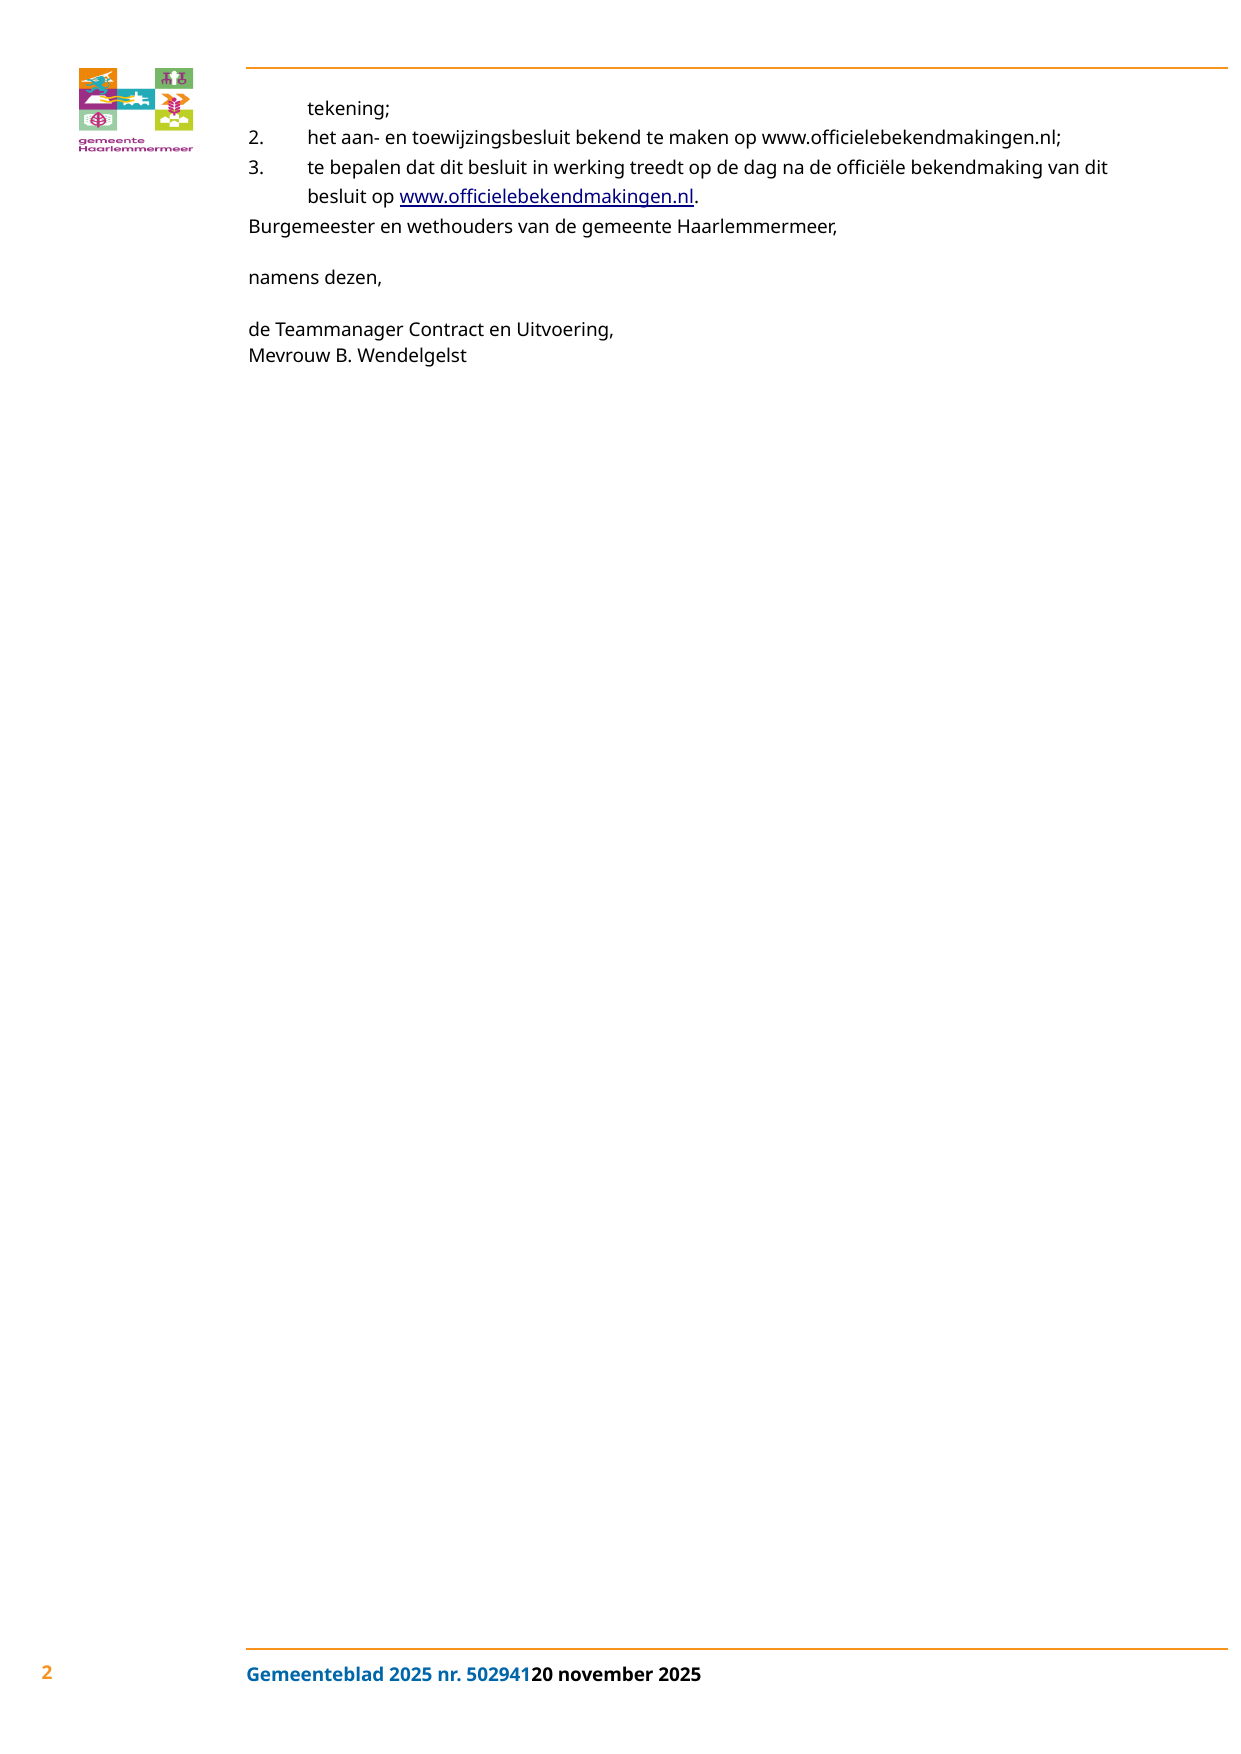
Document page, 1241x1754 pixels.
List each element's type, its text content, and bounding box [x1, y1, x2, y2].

text Burgemeester en wethouders van de gemeente Haarlemmermeer, [248, 213, 1152, 239]
list te bepalen dat dit besluit in werking treedt op de dag na de officiële bekendmaking van dit besluit op www.officielebekendmakingen.nl. [248, 154, 1152, 209]
picture [41, 47, 231, 172]
list tekening; [248, 95, 1152, 121]
text Mevrouw B. Wendelgelst [248, 342, 1152, 367]
text namens dezen, [248, 264, 1152, 290]
text de Teammanager Contract en Uitvoering, [248, 316, 1152, 342]
list het aan- en toewijzingsbesluit bekend te maken op www.officielebekendmakingen.nl; [248, 124, 1152, 150]
